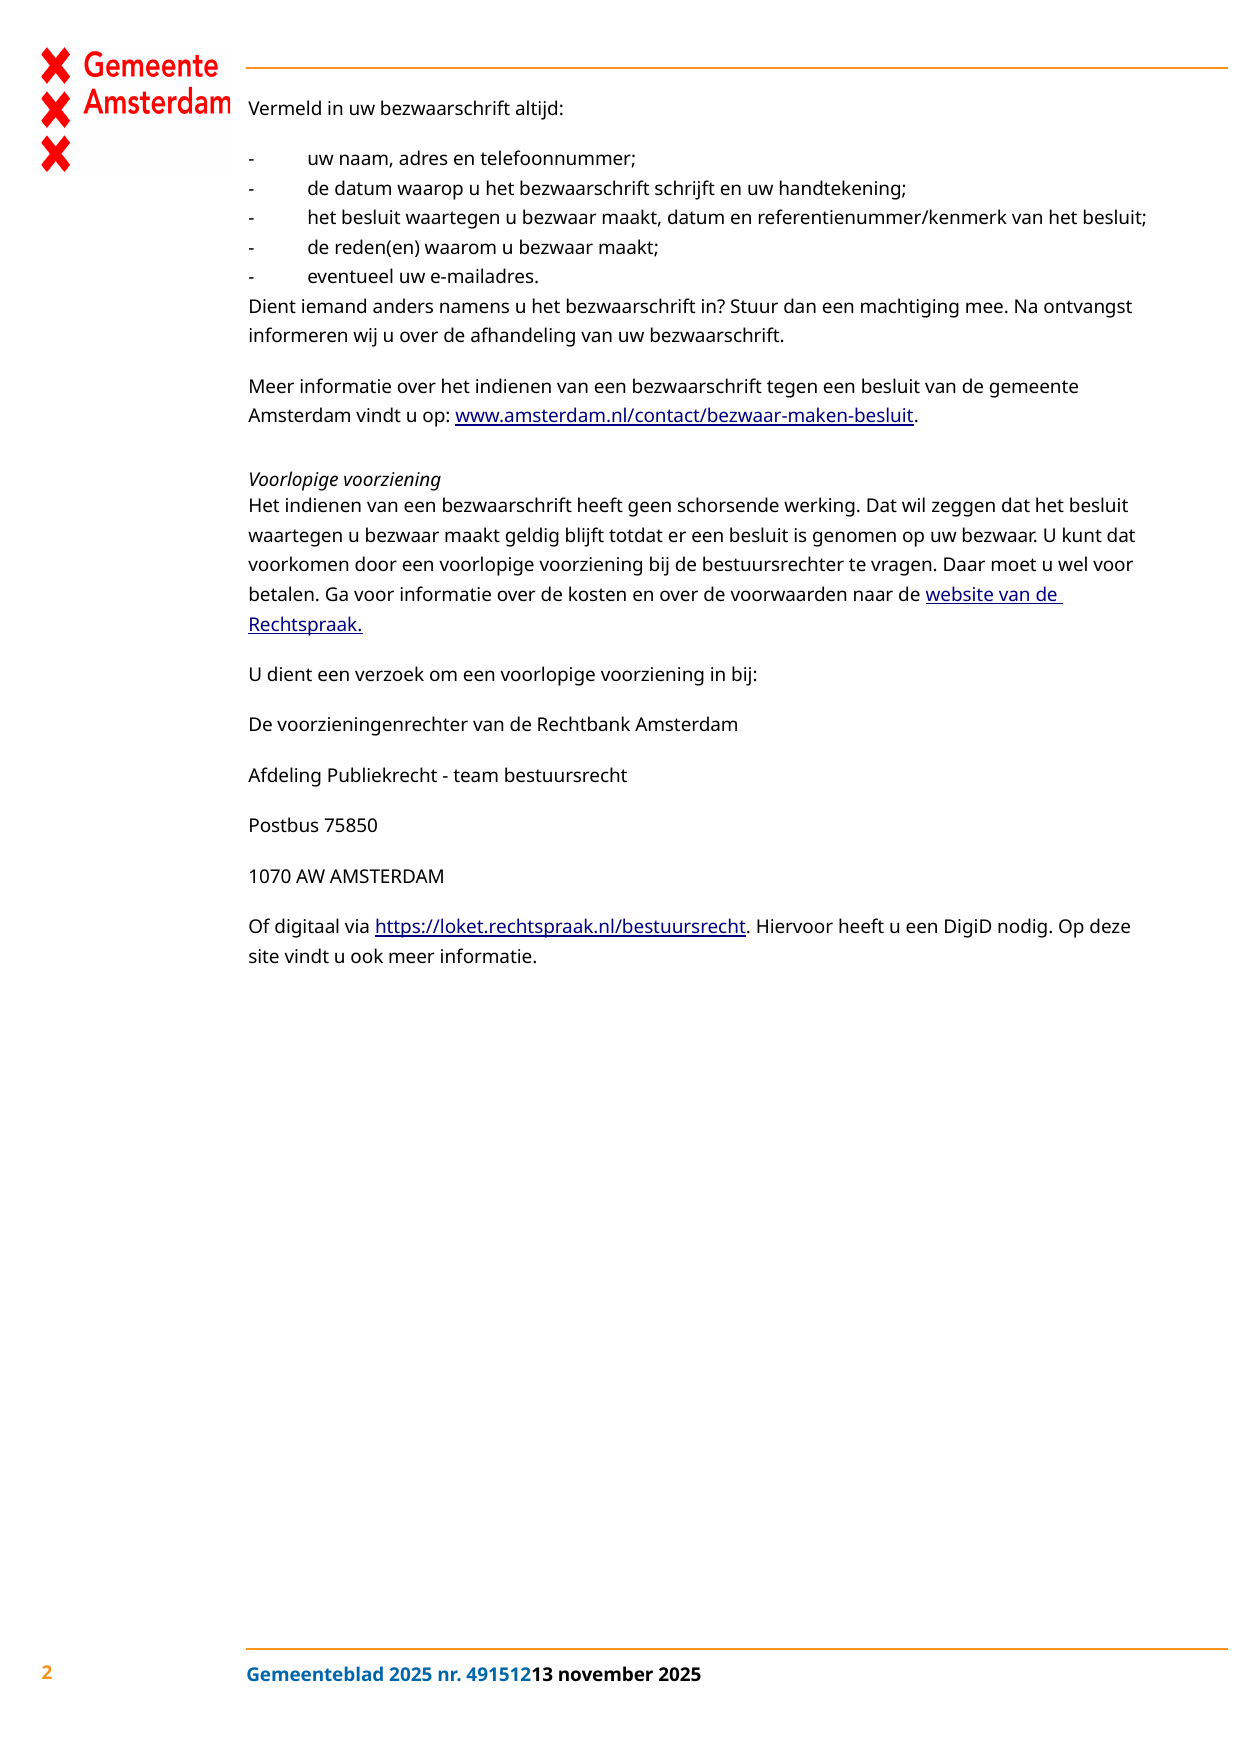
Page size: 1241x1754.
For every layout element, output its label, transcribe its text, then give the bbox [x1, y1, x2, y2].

text Postbus 75850 [248, 812, 1152, 838]
text 1070 AW AMSTERDAM [248, 863, 1152, 888]
list de reden(en) waarom u bezwaar maakt; [248, 234, 1152, 260]
text Voorlopige voorziening [248, 467, 1152, 492]
list eventueel uw e-mailadres. [248, 263, 1152, 289]
text Of digitaal via https://loket.rechtspraak.nl/bestuursrecht. Hiervoor heeft u een DigiD nodig. Op deze site vindt u ook meer informatie. [248, 913, 1152, 968]
text U dient een verzoek om een voorlopige voorziening in bij: [248, 661, 1152, 687]
picture [41, 47, 231, 172]
text Afdeling Publiekrecht - team bestuursrecht [248, 762, 1152, 788]
text Het indienen van een bezwaarschrift heeft geen schorsende werking. Dat wil zeggen dat het besluit waartegen u bezwaar maakt geldig blijft totdat er een besluit is genomen op uw bezwaar. U kunt dat voorkomen door een voorlopige voorziening bij de bestuursrechter te vragen. Daar moet u wel voor betalen. Ga voor informatie over de kosten en over de voorwaarden naar de website van de Rechtspraak. [248, 492, 1152, 636]
list de datum waarop u het bezwaarschrift schrijft en uw handtekening; [248, 175, 1152, 201]
text Vermeld in uw bezwaarschrift altijd: [248, 95, 1152, 121]
text Dient iemand anders namens u het bezwaarschrift in? Stuur dan een machtiging mee. Na ontvangst informeren wij u over de afhandeling van uw bezwaarschrift. [248, 293, 1152, 348]
text Meer informatie over het indienen van een bezwaarschrift tegen een besluit van de gemeente Amsterdam vindt u op: www.amsterdam.nl/contact/bezwaar-maken-besluit. [248, 373, 1152, 428]
list het besluit waartegen u bezwaar maakt, datum en referentienummer/kenmerk van het besluit; [248, 204, 1152, 230]
text De voorzieningenrechter van de Rechtbank Amsterdam [248, 712, 1152, 737]
list uw naam, adres en telefoonnummer; [248, 145, 1152, 171]
